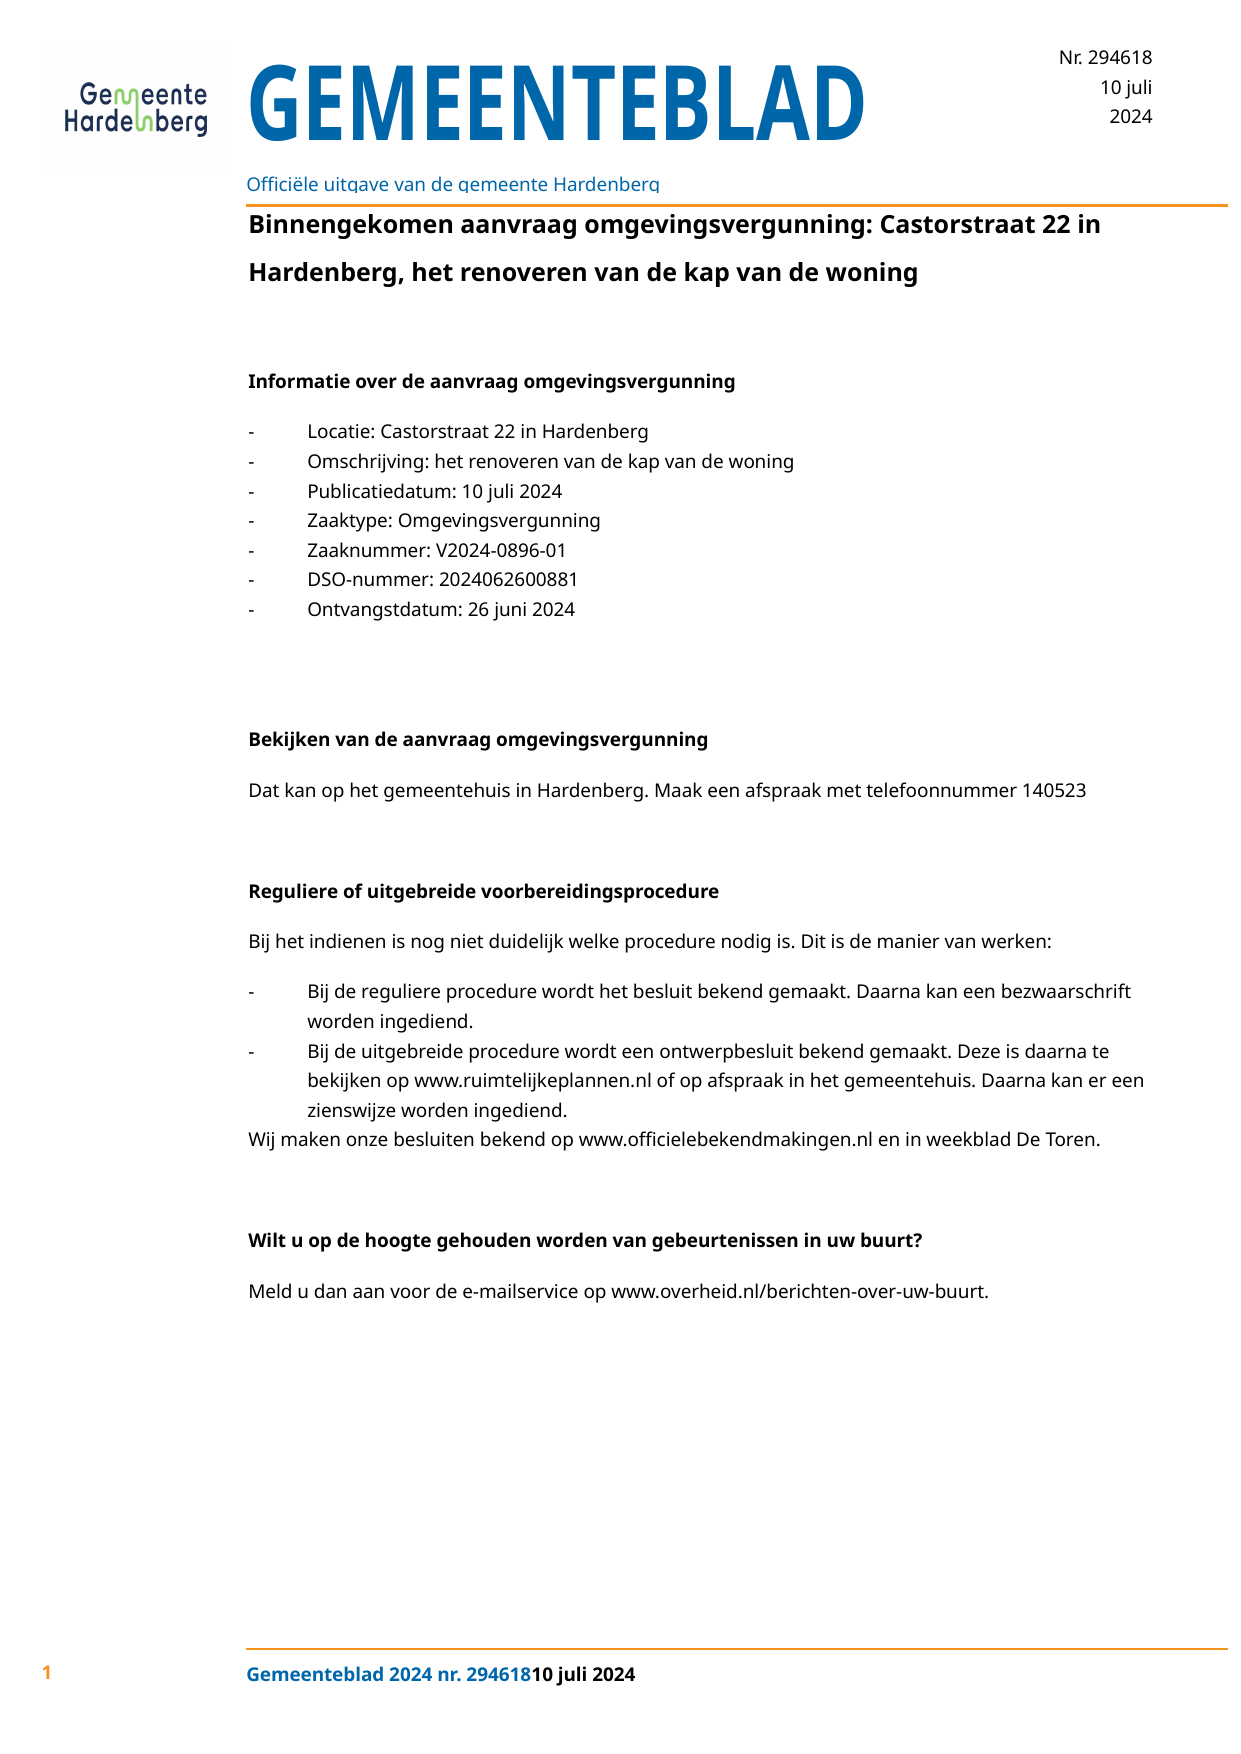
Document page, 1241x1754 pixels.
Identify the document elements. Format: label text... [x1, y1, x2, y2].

text Dat kan op het gemeentehuis in Hardenberg. Maak een afspraak met telefoonnummer 140523 [248, 777, 1152, 803]
list DSO-nummer: 2024062600881 [248, 567, 1152, 592]
text Bekijken van de aanvraag omgevingsvergunning [248, 727, 1152, 752]
text Meld u dan aan voor de e-mailservice op www.overheid.nl/berichten-over-uw-buurt. [248, 1278, 1152, 1304]
text Informatie over de aanvraag omgevingsvergunning [248, 368, 1152, 394]
text Reguliere of uitgebreide voorbereidingsprocedure [248, 878, 1152, 904]
text Binnengekomen aanvraag omgevingsvergunning: Castorstraat 22 in Hardenberg, het renoveren van de kap van de woning [248, 207, 1152, 288]
text Wilt u op de hoogte gehouden worden van gebeurtenissen in uw buurt? [248, 1227, 1152, 1253]
text Wij maken onze besluiten bekend op www.officielebekendmakingen.nl en in weekblad De Toren. [248, 1127, 1152, 1152]
list Zaaknummer: V2024-0896-01 [248, 537, 1152, 563]
picture [41, 47, 231, 172]
list Zaaktype: Omgevingsvergunning [248, 507, 1152, 533]
list Publicatiedatum: 10 juli 2024 [248, 478, 1152, 504]
list Omschrijving: het renoveren van de kap van de woning [248, 448, 1152, 474]
list Locatie: Castorstraat 22 in Hardenberg [248, 419, 1152, 444]
text Bij het indienen is nog niet duidelijk welke procedure nodig is. Dit is de manier van werken: [248, 928, 1152, 954]
list Bij de reguliere procedure wordt het besluit bekend gemaakt. Daarna kan een bezwaarschrift worden ingediend. [248, 979, 1152, 1034]
list Bij de uitgebreide procedure wordt een ontwerpbesluit bekend gemaakt. Deze is daarna te bekijken op www.ruimtelijkeplannen.nl of op afspraak in het gemeentehuis. Daarna kan er een zienswijze worden ingediend. [248, 1038, 1152, 1123]
list Ontvangstdatum: 26 juni 2024 [248, 596, 1152, 622]
